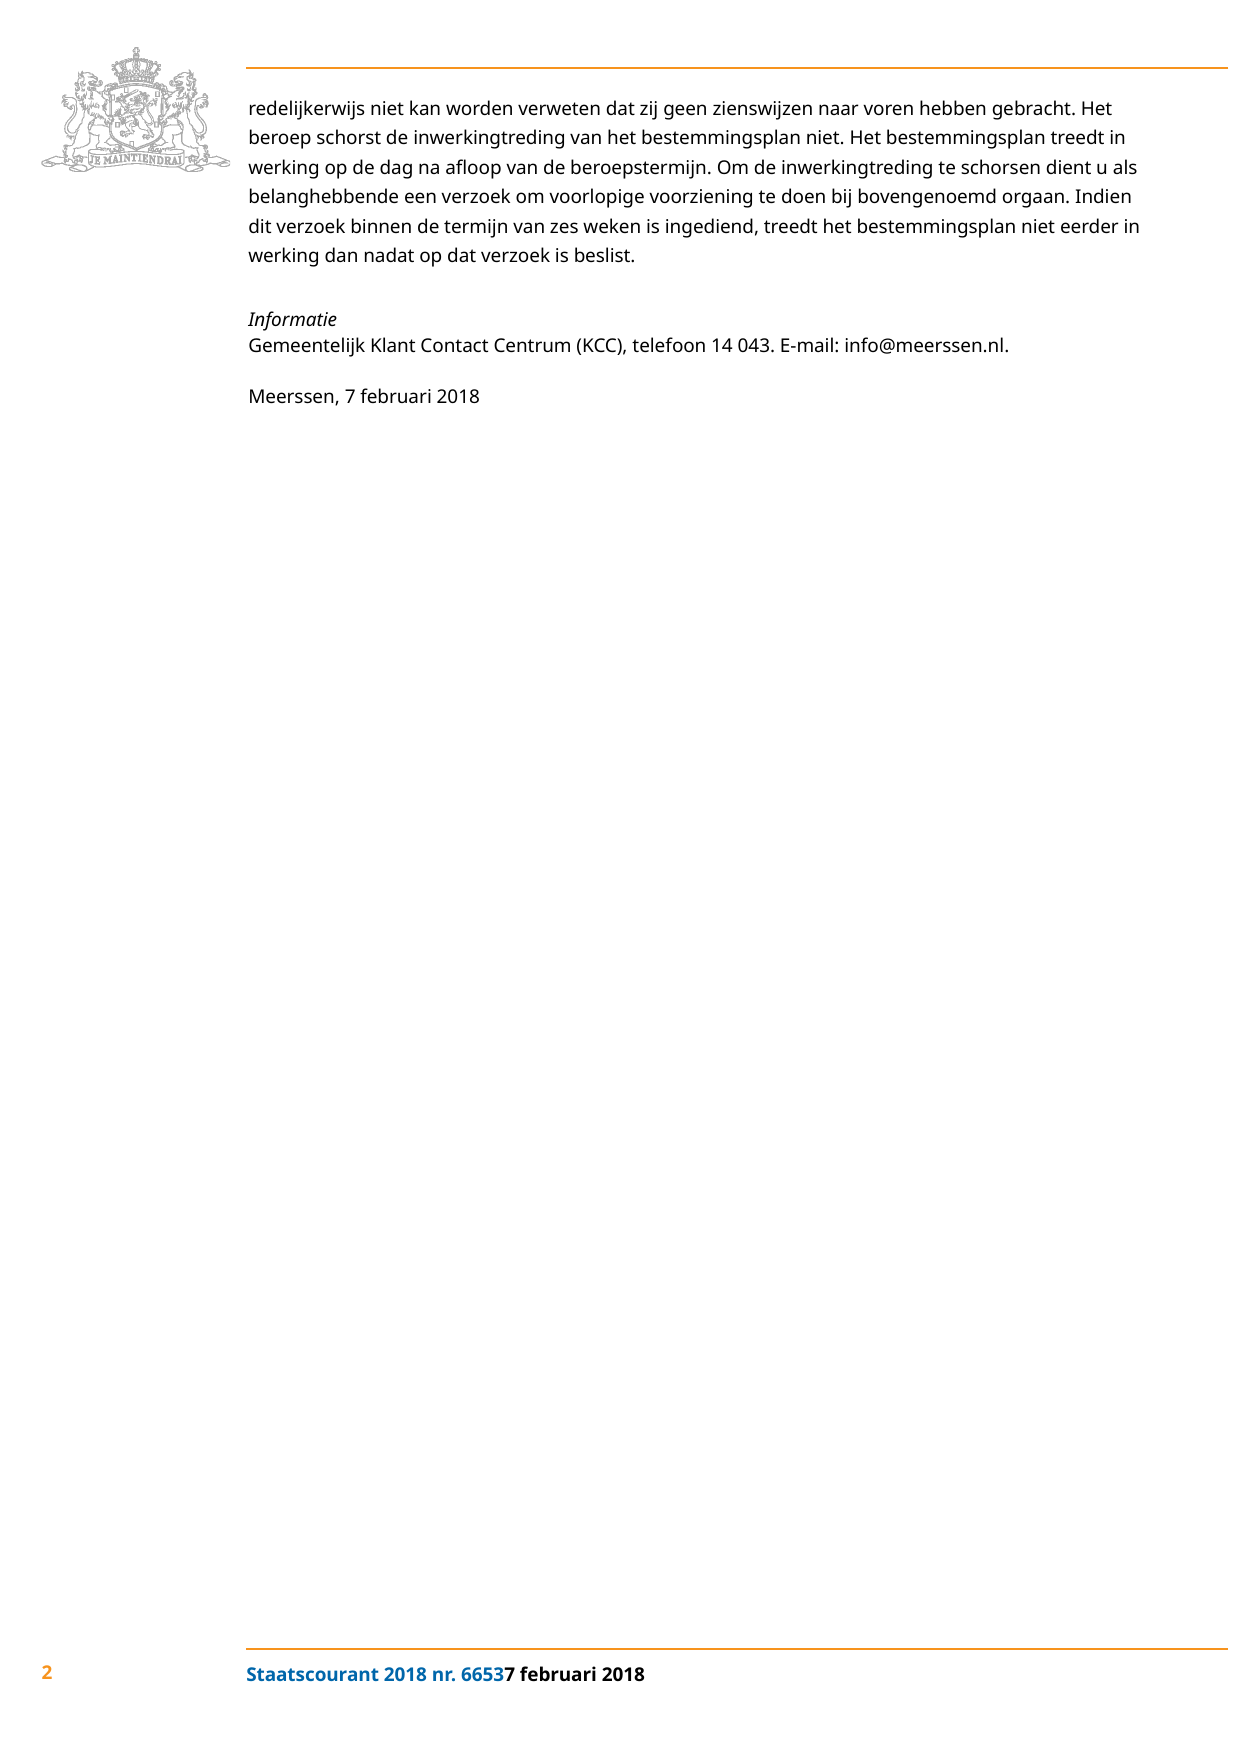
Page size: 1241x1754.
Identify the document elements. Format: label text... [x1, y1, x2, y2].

text Gemeentelijk Klant Contact Centrum (KCC), telefoon 14 043. E-mail: info@meerssen.nl. [248, 332, 1152, 358]
text redelijkerwijs niet kan worden verweten dat zij geen zienswijzen naar voren hebben gebracht. Het beroep schorst de inwerkingtreding van het bestemmingsplan niet. Het bestemmingsplan treedt in werking op de dag na afloop van de beroepstermijn. Om de inwerkingtreding te schorsen dient u als belanghebbende een verzoek om voorlopige voorziening te doen bij bovengenoemd orgaan. Indien dit verzoek binnen de termijn van zes weken is ingediend, treedt het bestemmingsplan niet eerder in werking dan nadat op dat verzoek is beslist. [248, 95, 1152, 268]
text Informatie [248, 307, 1152, 332]
picture [41, 47, 231, 172]
text Meerssen, 7 februari 2018 [248, 383, 1152, 408]
